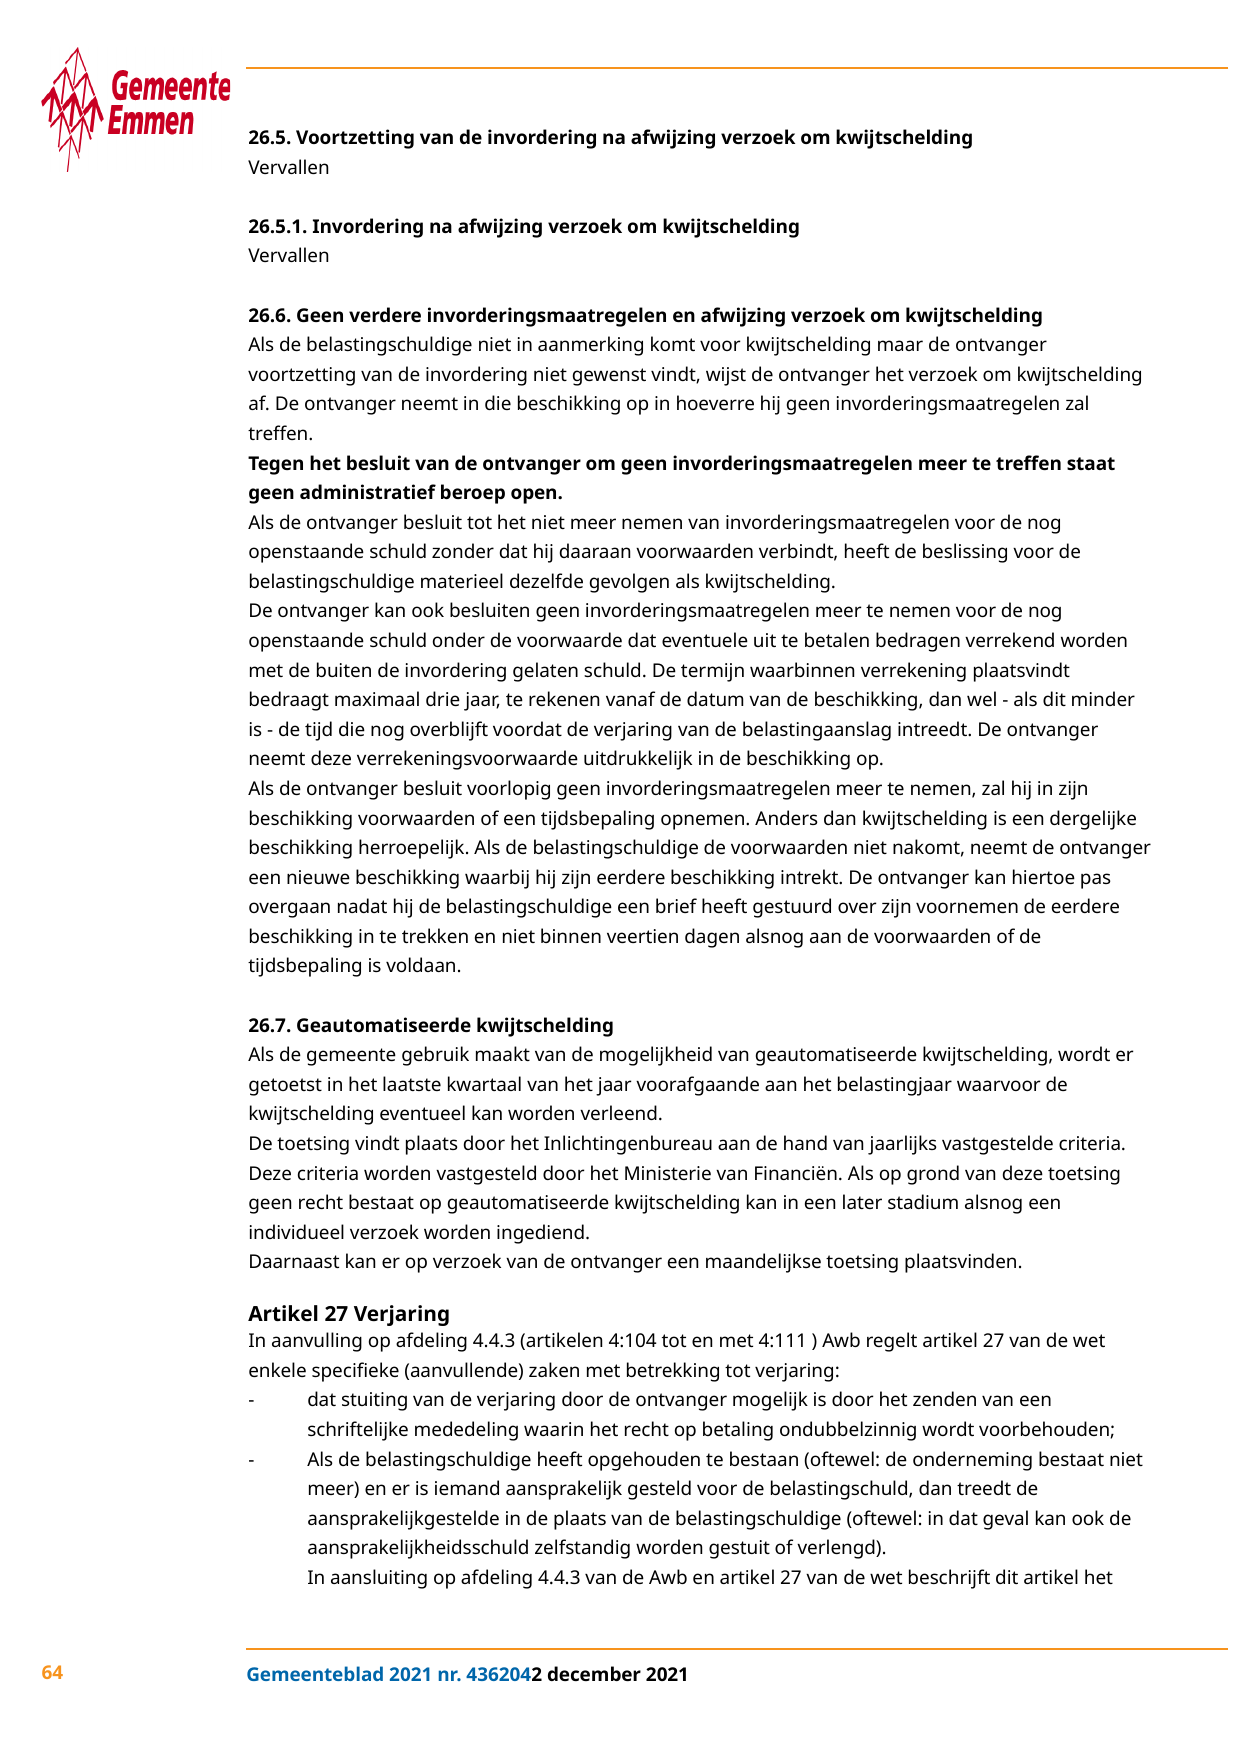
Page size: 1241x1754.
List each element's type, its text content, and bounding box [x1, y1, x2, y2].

text Artikel 27 Verjaring [248, 1299, 1152, 1327]
list dat stuiting van de verjaring door de ontvanger mogelijk is door het zenden van een schriftelijke mededeling waarin het recht op betaling ondubbelzinnig wordt voorbehouden; [248, 1387, 1152, 1442]
text 26.7. Geautomatiseerde kwijtschelding [248, 1012, 1152, 1038]
text Als de gemeente gebruik maakt van de mogelijkheid van geautomatiseerde kwijtschelding, wordt er getoetst in het laatste kwartaal van het jaar voorafgaande aan het belastingjaar waarvoor de kwijtschelding eventueel kan worden verleend. [248, 1041, 1152, 1126]
text Tegen het besluit van de ontvanger om geen invorderingsmaatregelen meer te treffen staat geen administratief beroep open. [248, 450, 1152, 505]
text Daarnaast kan er op verzoek van de ontvanger een maandelijkse toetsing plaatsvinden. [248, 1248, 1152, 1274]
picture [41, 47, 231, 172]
list In aansluiting op afdeling 4.4.3 van de Awb en artikel 27 van de wet beschrijft dit artikel het [248, 1564, 1152, 1590]
text De ontvanger kan ook besluiten geen invorderingsmaatregelen meer te nemen voor de nog openstaande schuld onder de voorwaarde dat eventuele uit te betalen bedragen verrekend worden met de buiten de invordering gelaten schuld. De termijn waarbinnen verrekening plaatsvindt bedraagt maximaal drie jaar, te rekenen vanaf de datum van de beschikking, dan wel - als dit minder is - de tijd die nog overblijft voordat de verjaring van de belastingaanslag intreedt. De ontvanger neemt deze verrekeningsvoorwaarde uitdrukkelijk in de beschikking op. [248, 598, 1152, 771]
text Als de ontvanger besluit tot het niet meer nemen van invorderingsmaatregelen voor de nog openstaande schuld zonder dat hij daaraan voorwaarden verbindt, heeft de beslissing voor de belastingschuldige materieel dezelfde gevolgen als kwijtschelding. [248, 509, 1152, 594]
text De toetsing vindt plaats door het Inlichtingenbureau aan de hand van jaarlijks vastgestelde criteria. Deze criteria worden vastgesteld door het Ministerie van Financiën. Als op grond van deze toetsing geen recht bestaat op geautomatiseerde kwijtschelding kan in een later stadium alsnog een individueel verzoek worden ingediend. [248, 1130, 1152, 1245]
text Vervallen [248, 154, 1152, 180]
list Als de belastingschuldige heeft opgehouden te bestaan (oftewel: de onderneming bestaat niet meer) en er is iemand aansprakelijk gesteld voor de belastingschuld, dan treedt de aansprakelijkgestelde in de plaats van de belastingschuldige (oftewel: in dat geval kan ook de aansprakelijkheidsschuld zelfstandig worden gestuit of verlengd). [248, 1446, 1152, 1560]
text 26.5.1. Invordering na afwijzing verzoek om kwijtschelding [248, 213, 1152, 239]
text In aanvulling op afdeling 4.4.3 (artikelen 4:104 tot en met 4:111 ) Awb regelt artikel 27 van de wet enkele specifieke (aanvullende) zaken met betrekking tot verjaring: [248, 1327, 1152, 1383]
text Vervallen [248, 243, 1152, 268]
text Als de ontvanger besluit voorlopig geen invorderingsmaatregelen meer te nemen, zal hij in zijn beschikking voorwaarden of een tijdsbepaling opnemen. Anders dan kwijtschelding is een dergelijke beschikking herroepelijk. Als de belastingschuldige de voorwaarden niet nakomt, neemt de ontvanger een nieuwe beschikking waarbij hij zijn eerdere beschikking intrekt. De ontvanger kan hiertoe pas overgaan nadat hij de belastingschuldige een brief heeft gestuurd over zijn voornemen de eerdere beschikking in te trekken en niet binnen veertien dagen alsnog aan de voorwaarden of de tijdsbepaling is voldaan. [248, 775, 1152, 978]
text 26.5. Voortzetting van de invordering na afwijzing verzoek om kwijtschelding [248, 124, 1152, 150]
text 26.6. Geen verdere invorderingsmaatregelen en afwijzing verzoek om kwijtschelding [248, 302, 1152, 328]
text Als de belastingschuldige niet in aanmerking komt voor kwijtschelding maar de ontvanger voortzetting van de invordering niet gewenst vindt, wijst de ontvanger het verzoek om kwijtschelding af. De ontvanger neemt in die beschikking op in hoeverre hij geen invorderingsmaatregelen zal treffen. [248, 331, 1152, 446]
